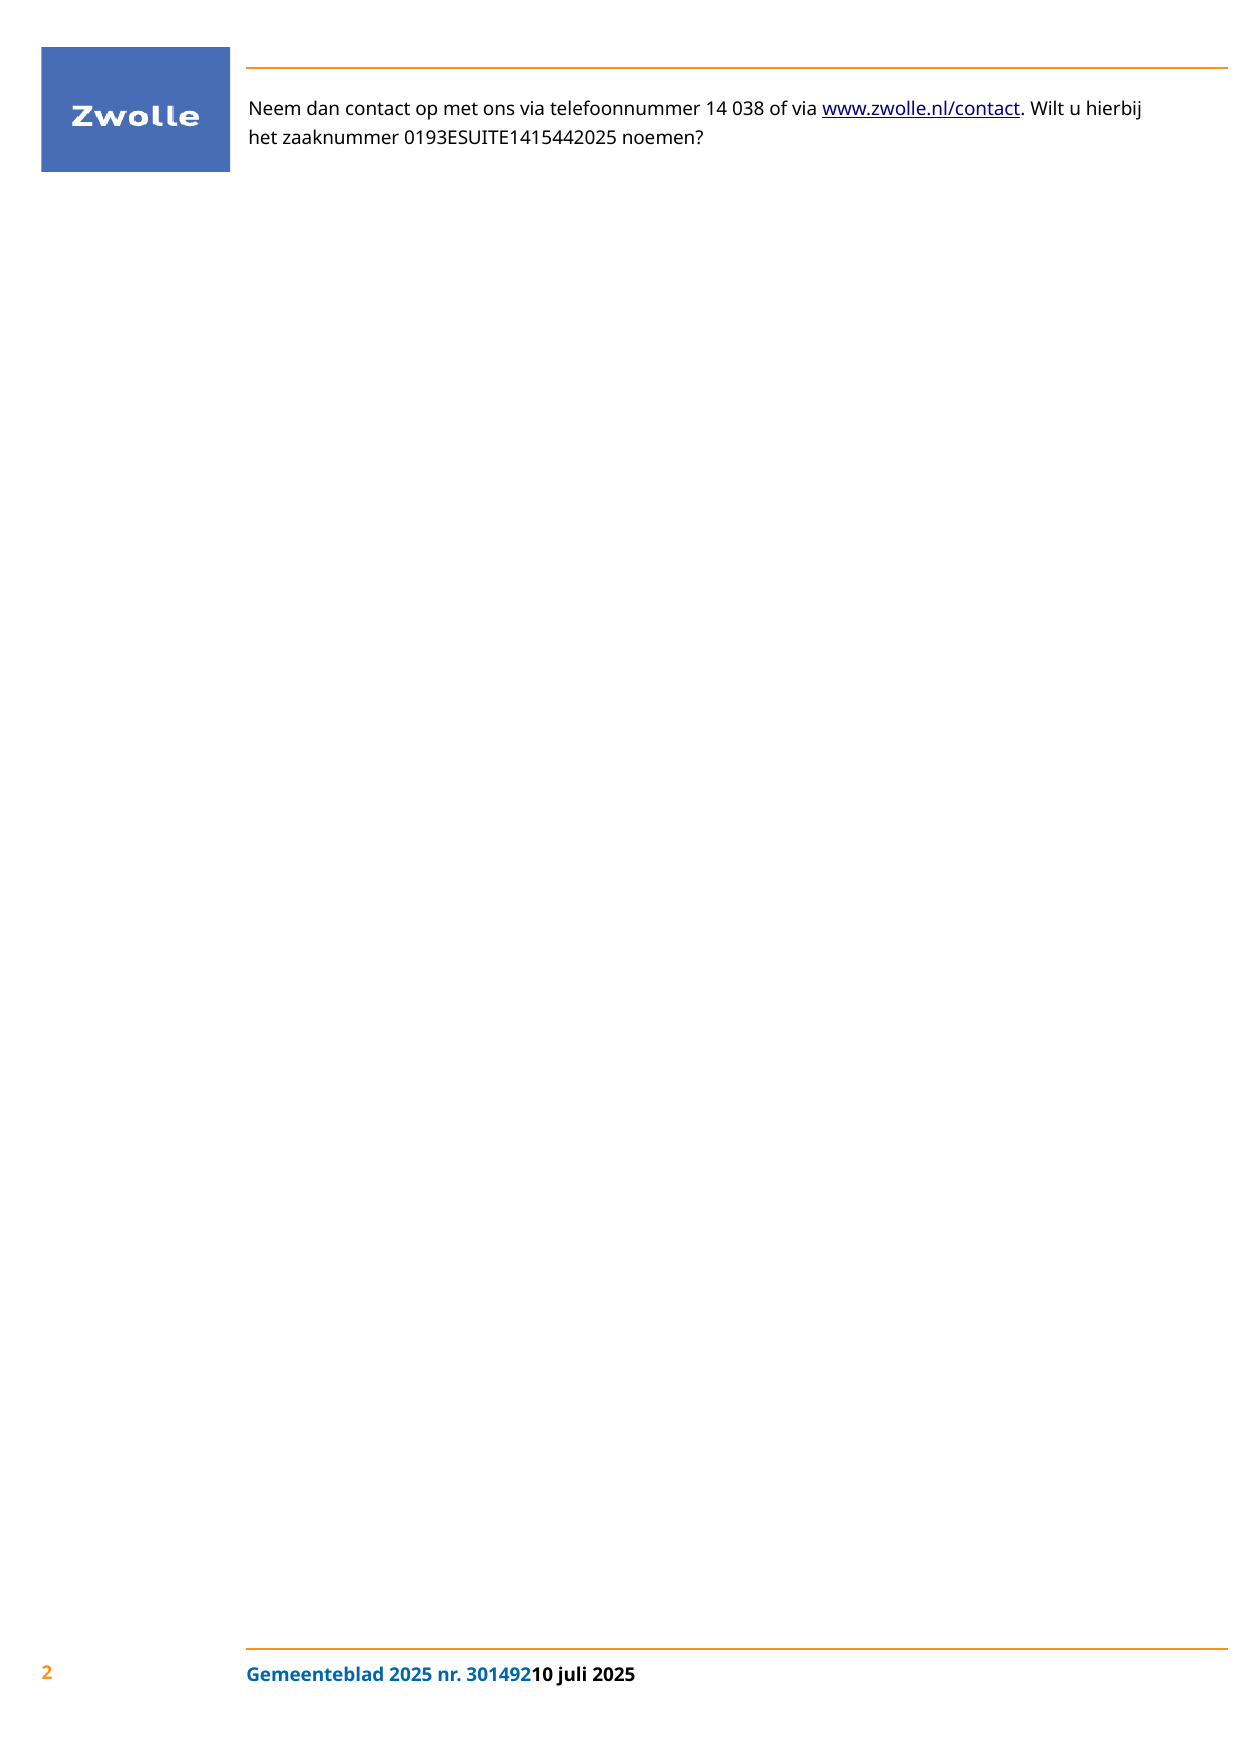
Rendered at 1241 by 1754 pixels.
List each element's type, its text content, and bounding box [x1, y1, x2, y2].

picture [41, 47, 231, 172]
text Neem dan contact op met ons via telefoonnummer 14 038 of via www.zwolle.nl/contact. Wilt u hierbij het zaaknummer 0193ESUITE1415442025 noemen? [248, 95, 1152, 150]
